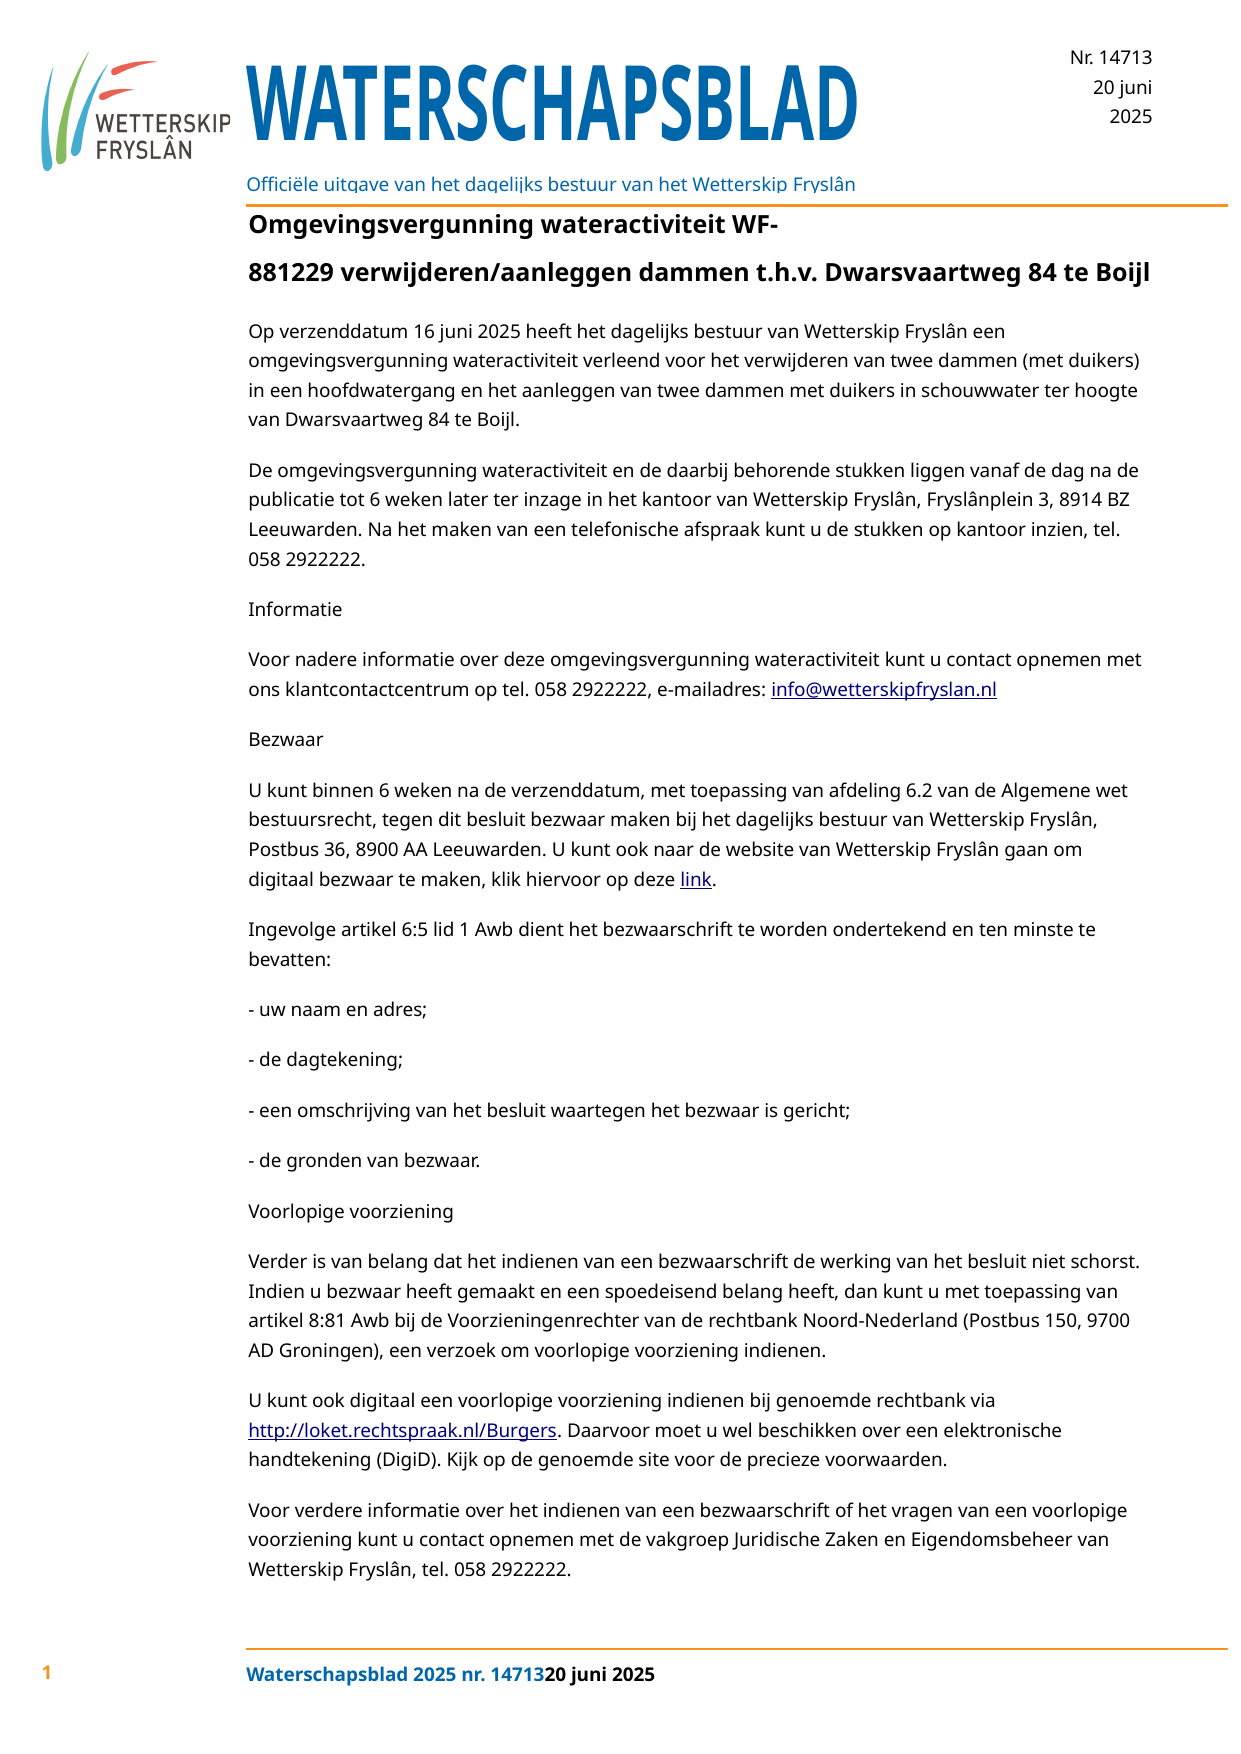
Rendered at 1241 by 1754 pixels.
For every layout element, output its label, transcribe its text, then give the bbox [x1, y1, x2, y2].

text - uw naam en adres; [248, 996, 1152, 1022]
text Bezwaar [248, 727, 1152, 752]
text Ingevolge artikel 6:5 lid 1 Awb dient het bezwaarschrift te worden ondertekend en ten minste te bevatten: [248, 916, 1152, 972]
text Voor nadere informatie over deze omgevingsvergunning wateractiviteit kunt u contact opnemen met ons klantcontactcentrum op tel. 058 2922222, e-mailadres: info@wetterskipfryslan.nl [248, 647, 1152, 702]
text Omgevingsvergunning wateractiviteit WF-881229 verwijderen/aanleggen dammen t.h.v. Dwarsvaartweg 84 te Boijl [248, 207, 1152, 288]
text De omgevingsvergunning wateractiviteit en de daarbij behorende stukken liggen vanaf de dag na de publicatie tot 6 weken later ter inzage in het kantoor van Wetterskip Fryslân, Fryslânplein 3, 8914 BZ Leeuwarden. Na het maken van een telefonische afspraak kunt u de stukken op kantoor inzien, tel. 058 2922222. [248, 457, 1152, 572]
text - een omschrijving van het besluit waartegen het bezwaar is gericht; [248, 1097, 1152, 1123]
text Voorlopige voorziening [248, 1198, 1152, 1224]
text Voor verdere informatie over het indienen van een bezwaarschrift of het vragen van een voorlopige voorziening kunt u contact opnemen met de vakgroep Juridische Zaken en Eigendomsbeheer van Wetterskip Fryslân, tel. 058 2922222. [248, 1497, 1152, 1582]
picture [41, 47, 231, 172]
text U kunt ook digitaal een voorlopige voorziening indienen bij genoemde rechtbank via http://loket.rechtspraak.nl/Burgers. Daarvoor moet u wel beschikken over een elektronische handtekening (DigiD). Kijk op de genoemde site voor de precieze voorwaarden. [248, 1387, 1152, 1472]
text Informatie [248, 596, 1152, 622]
text Op verzenddatum 16 juni 2025 heeft het dagelijks bestuur van Wetterskip Fryslân een omgevingsvergunning wateractiviteit verleend voor het verwijderen van twee dammen (met duikers) in een hoofdwatergang en het aanleggen van twee dammen met duikers in schouwwater ter hoogte van Dwarsvaartweg 84 te Boijl. [248, 318, 1152, 432]
text - de dagtekening; [248, 1047, 1152, 1072]
text Verder is van belang dat het indienen van een bezwaarschrift de werking van het besluit niet schorst. Indien u bezwaar heeft gemaakt en een spoedeisend belang heeft, dan kunt u met toepassing van artikel 8:81 Awb bij de Voorzieningenrechter van de rechtbank Noord-Nederland (Postbus 150, 9700 AD Groningen), een verzoek om voorlopige voorziening indienen. [248, 1248, 1152, 1363]
text - de gronden van bezwaar. [248, 1147, 1152, 1173]
text U kunt binnen 6 weken na de verzenddatum, met toepassing van afdeling 6.2 van de Algemene wet bestuursrecht, tegen dit besluit bezwaar maken bij het dagelijks bestuur van Wetterskip Fryslân, Postbus 36, 8900 AA Leeuwarden. U kunt ook naar de website van Wetterskip Fryslân gaan om digitaal bezwaar te maken, klik hiervoor op deze link. [248, 777, 1152, 892]
